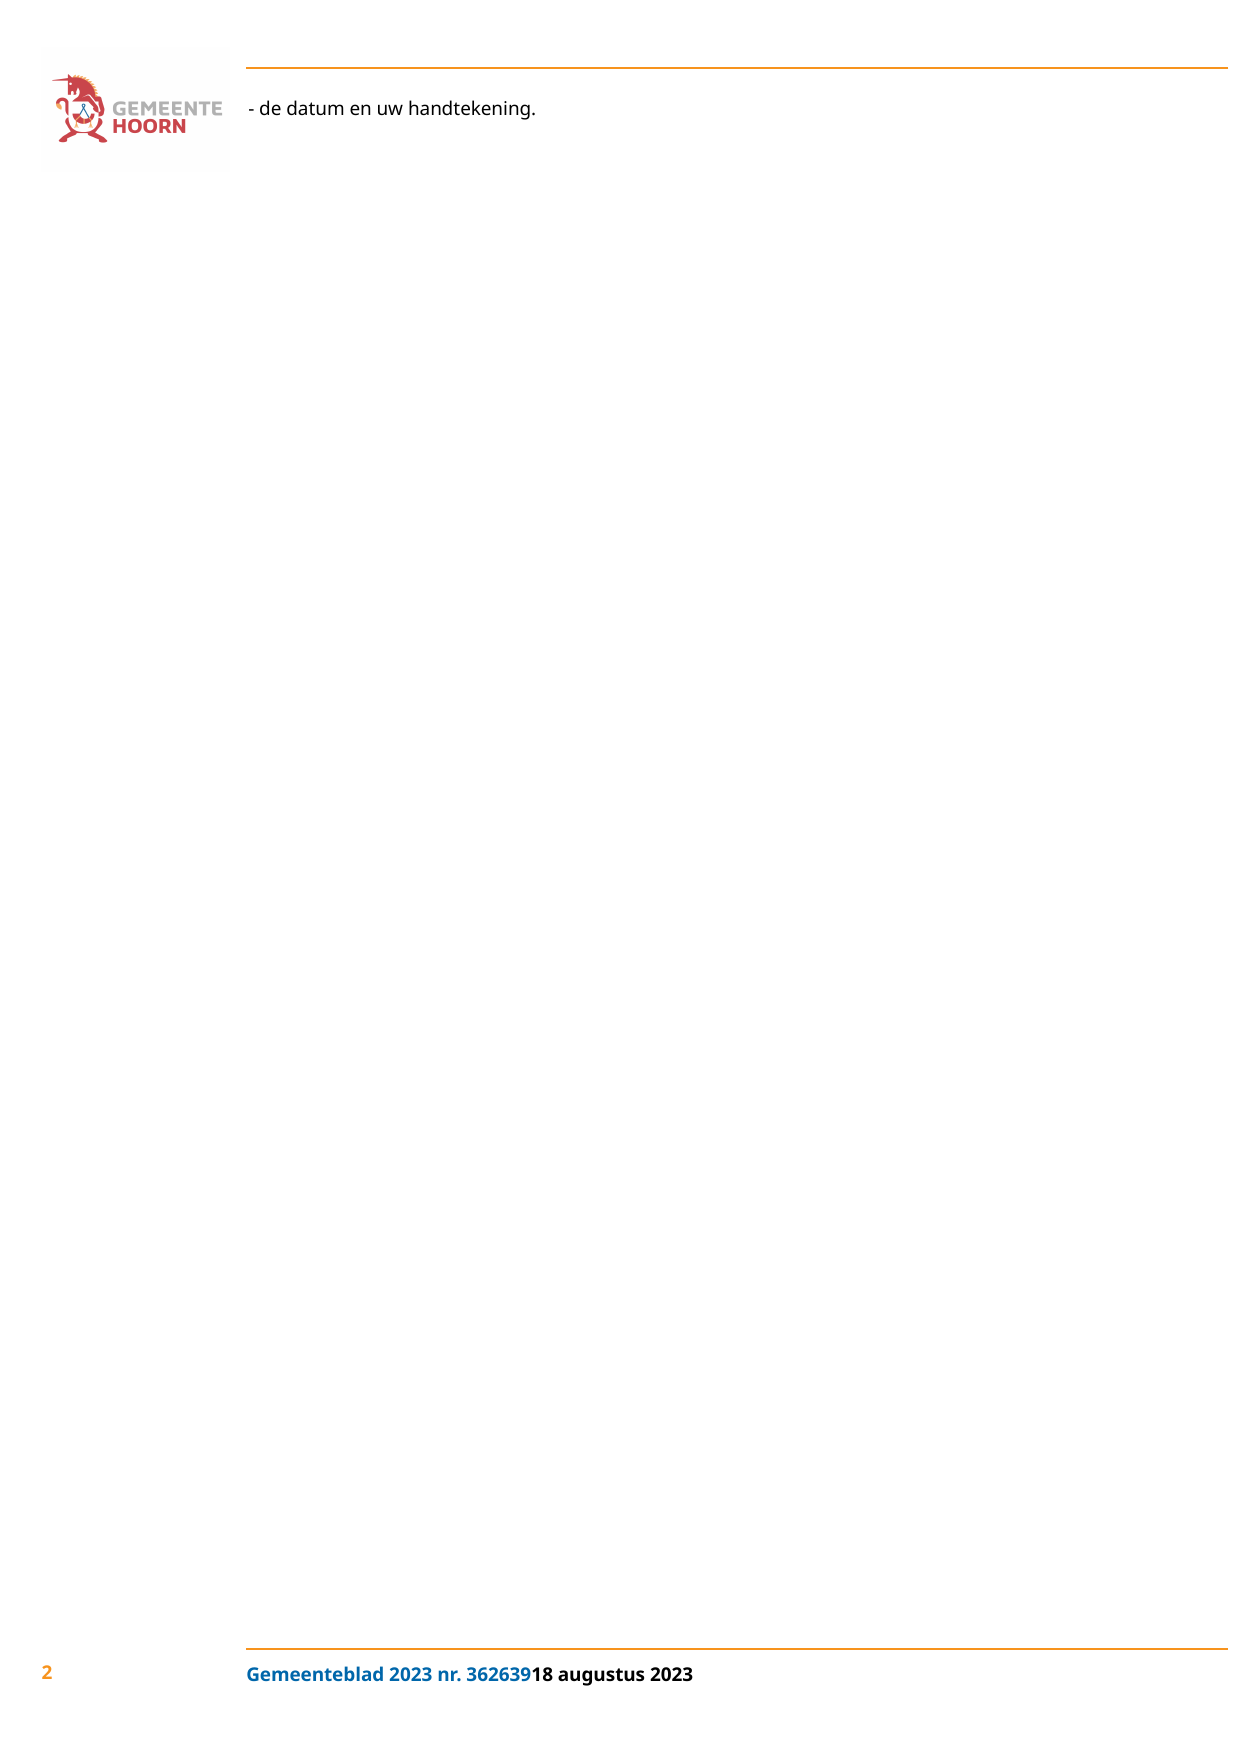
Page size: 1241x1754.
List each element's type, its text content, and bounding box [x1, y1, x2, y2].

text - de datum en uw handtekening. [248, 95, 1152, 121]
picture [41, 47, 231, 172]
